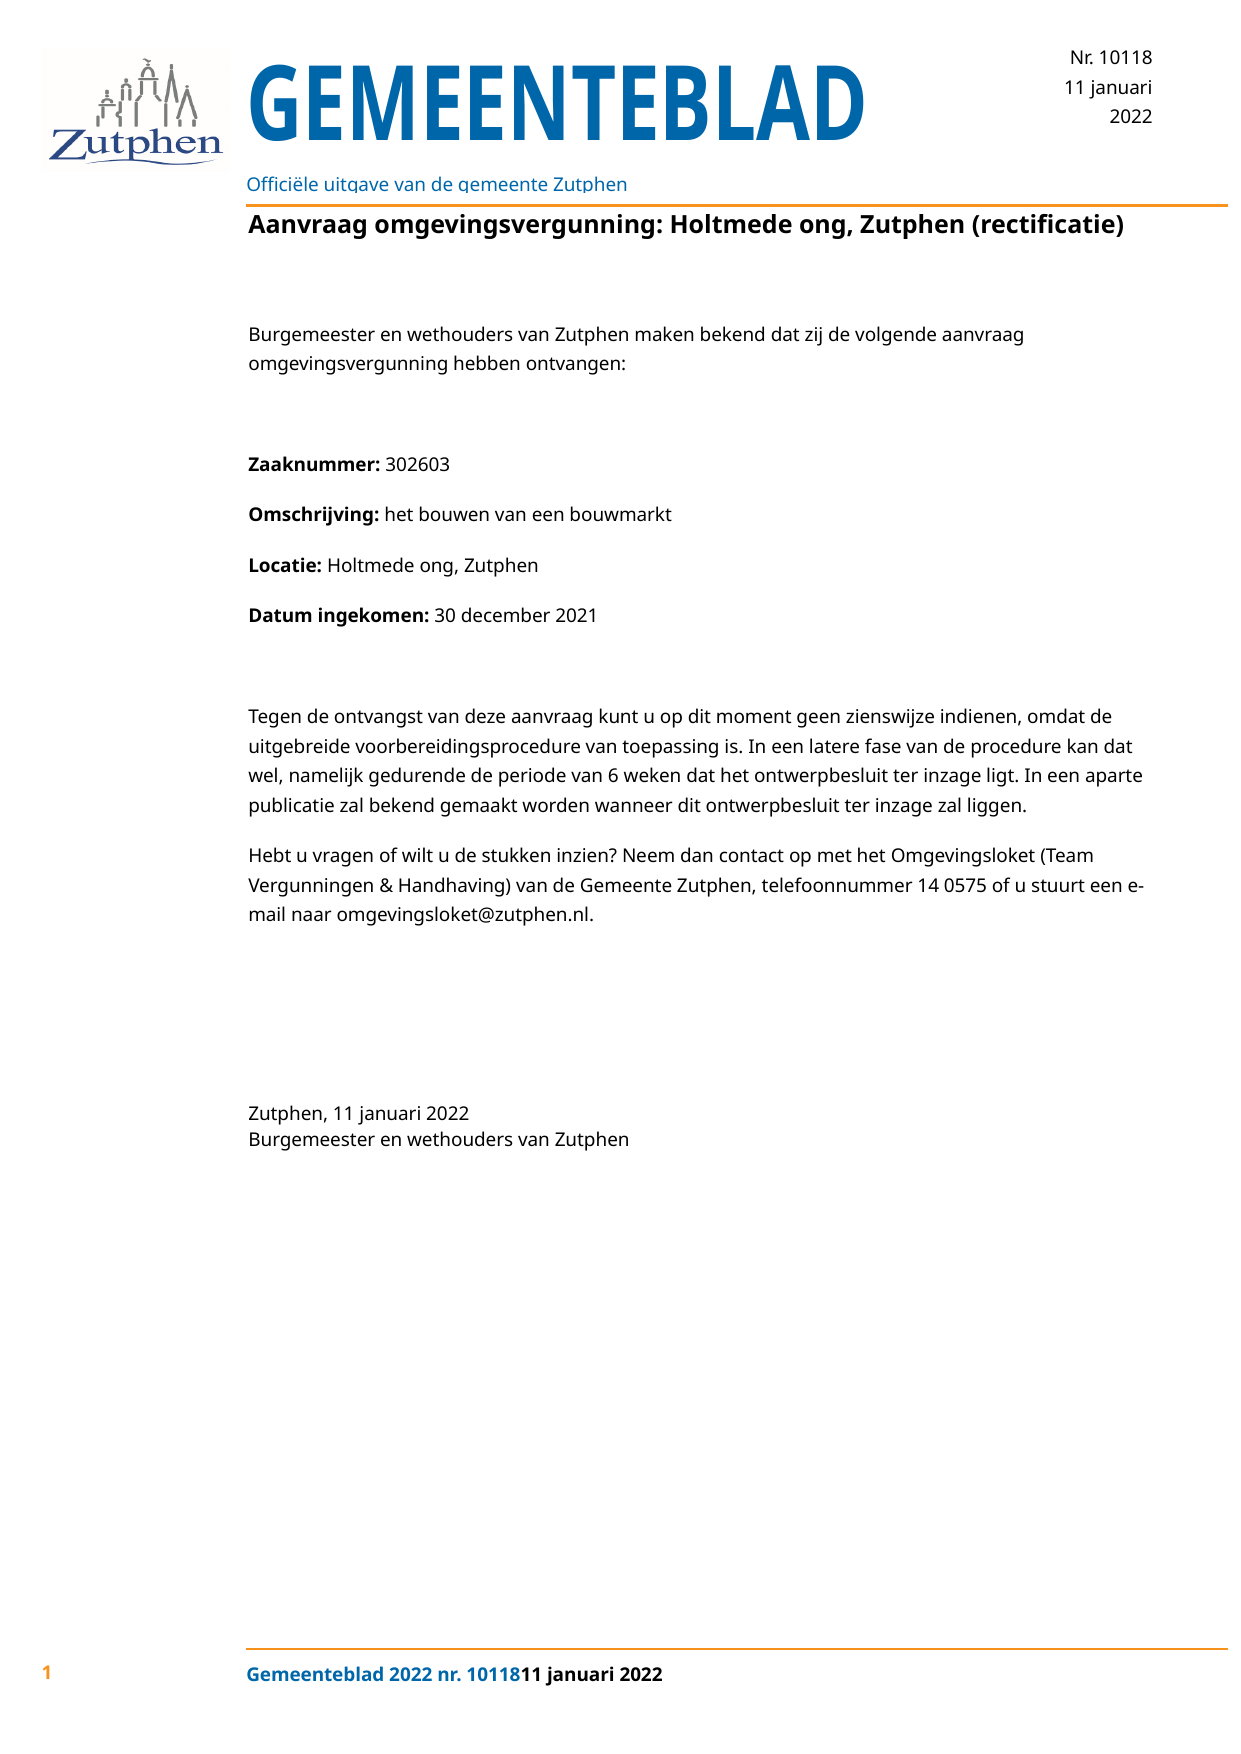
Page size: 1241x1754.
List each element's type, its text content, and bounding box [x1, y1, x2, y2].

picture [41, 47, 231, 172]
text Zaaknummer: 302603 [248, 451, 1152, 477]
text Omschrijving: het bouwen van een bouwmarkt [248, 502, 1152, 527]
text Aanvraag omgevingsvergunning: Holtmede ong, Zutphen (rectificatie) [248, 207, 1152, 241]
text Zutphen, 11 januari 2022 [248, 1101, 1152, 1126]
text Hebt u vragen of wilt u de stukken inzien? Neem dan contact op met het Omgevingsloket (Team Vergunningen & Handhaving) van de Gemeente Zutphen, telefoonnummer 14 0575 of u stuurt een e-mail naar omgevingsloket@zutphen.nl. [248, 842, 1152, 927]
text Burgemeester en wethouders van Zutphen maken bekend dat zij de volgende aanvraag omgevingsvergunning hebben ontvangen: [248, 321, 1152, 376]
text Tegen de ontvangst van deze aanvraag kunt u op dit moment geen zienswijze indienen, omdat de uitgebreide voorbereidingsprocedure van toepassing is. In een latere fase van de procedure kan dat wel, namelijk gedurende de periode van 6 weken dat het ontwerpbesluit ter inzage ligt. In een aparte publicatie zal bekend gemaakt worden wanneer dit ontwerpbesluit ter inzage zal liggen. [248, 703, 1152, 818]
text Datum ingekomen: 30 december 2021 [248, 602, 1152, 628]
text Burgemeester en wethouders van Zutphen [248, 1126, 1152, 1152]
text Locatie: Holtmede ong, Zutphen [248, 552, 1152, 578]
